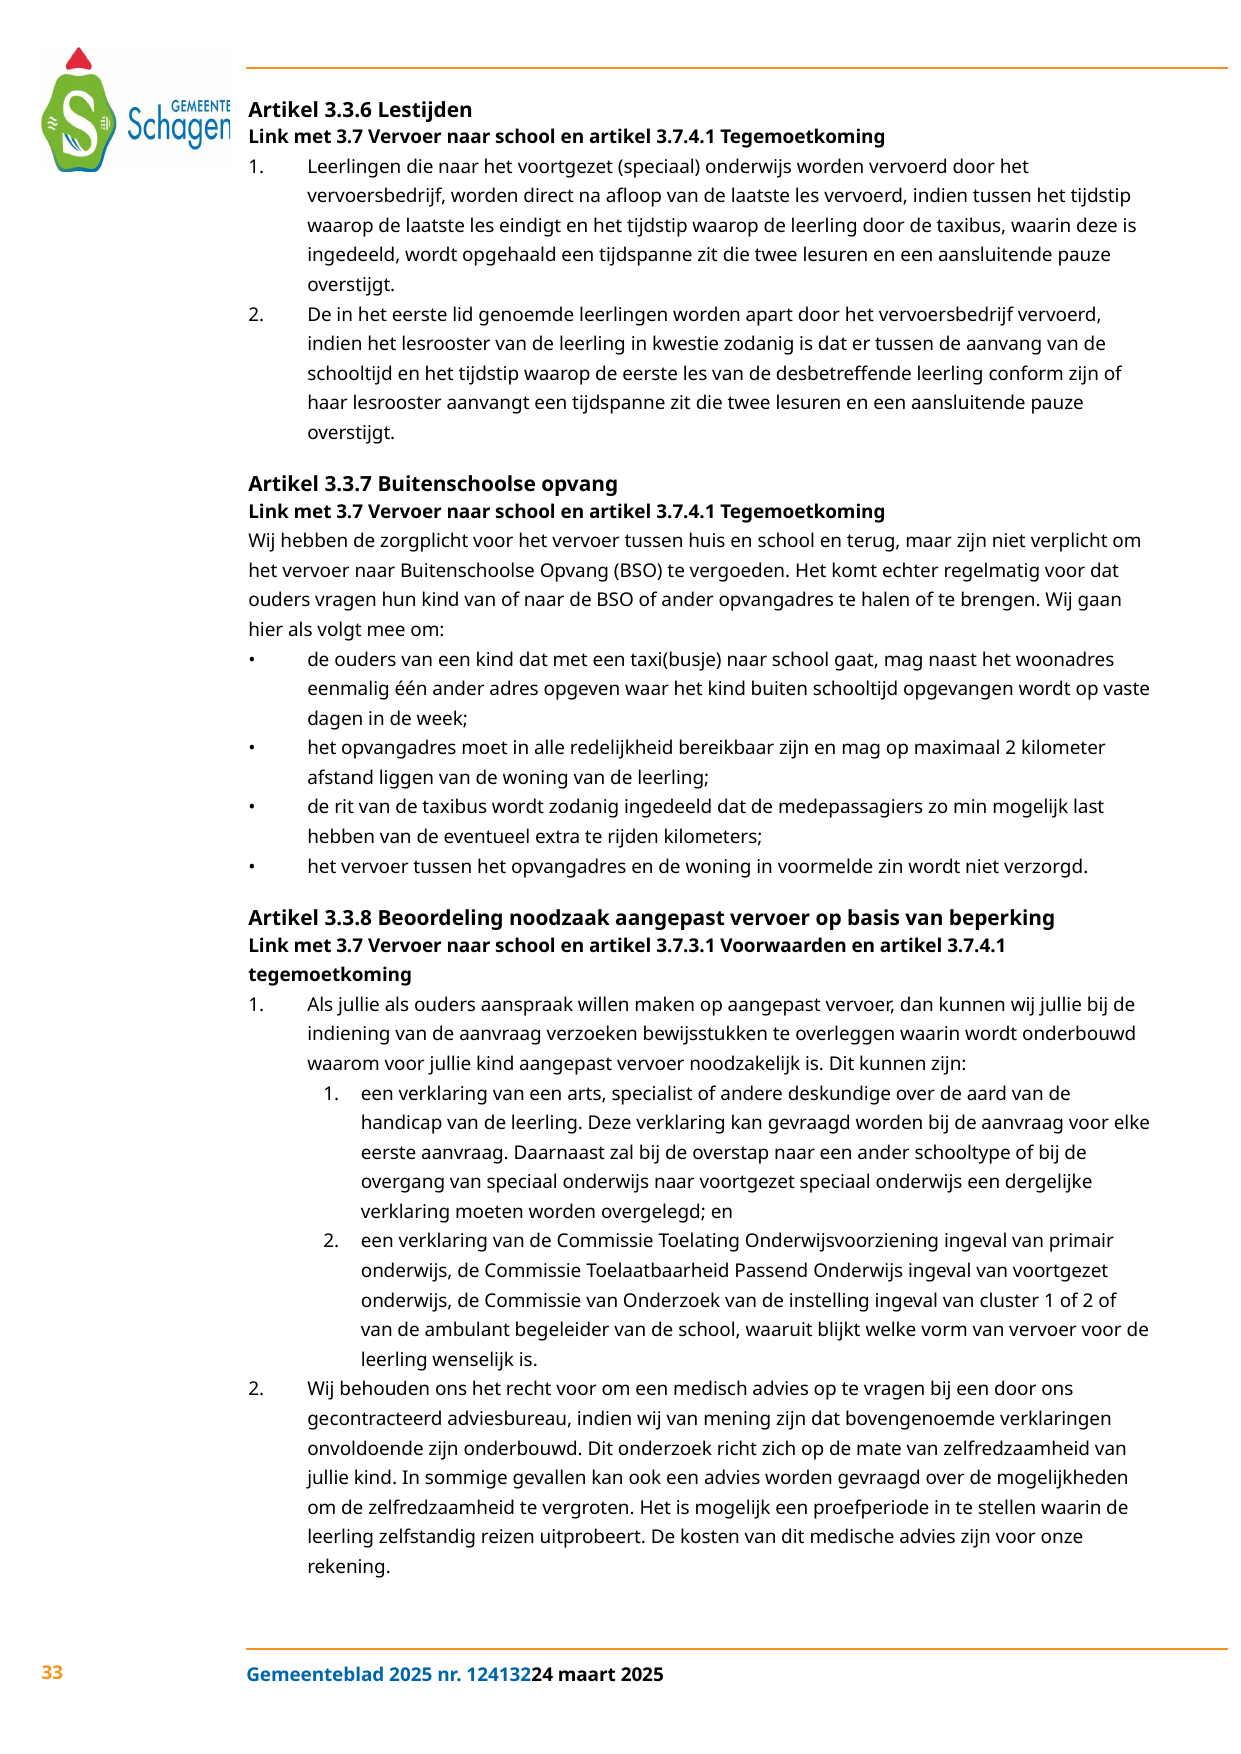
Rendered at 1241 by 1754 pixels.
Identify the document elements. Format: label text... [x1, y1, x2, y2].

list de rit van de taxibus wordt zodanig ingedeeld dat de medepassagiers zo min mogelijk last hebben van de eventueel extra te rijden kilometers; [248, 794, 1152, 849]
text Artikel 3.3.7 Buitenschoolse opvang [248, 469, 1152, 498]
text Wij hebben de zorgplicht voor het vervoer tussen huis en school en terug, maar zijn niet verplicht om het vervoer naar Buitenschoolse Opvang (BSO) te vergoeden. Het komt echter regelmatig voor dat ouders vragen hun kind van of naar de BSO of ander opvangadres te halen of te brengen. Wij gaan hier als volgt mee om: [248, 527, 1152, 642]
list het vervoer tussen het opvangadres en de woning in voormelde zin wordt niet verzorgd. [248, 853, 1152, 879]
list Wij behouden ons het recht voor om een medisch advies op te vragen bij een door ons gecontracteerd adviesbureau, indien wij van mening zijn dat bovengenoemde verklaringen onvoldoende zijn onderbouwd. Dit onderzoek richt zich op de mate van zelfredzaamheid van jullie kind. In sommige gevallen kan ook een advies worden gevraagd over de mogelijkheden om de zelfredzaamheid te vergroten. Het is mogelijk een proefperiode in te stellen waarin de leerling zelfstandig reizen uitprobeert. De kosten van dit medische advies zijn voor onze rekening. [248, 1376, 1152, 1579]
text Link met 3.7 Vervoer naar school en artikel 3.7.4.1 Tegemoetkoming [248, 498, 1152, 524]
list Als jullie als ouders aanspraak willen maken op aangepast vervoer, dan kunnen wij jullie bij de indiening van de aanvraag verzoeken bewijsstukken te overleggen waarin wordt onderbouwd waarom voor jullie kind aangepast vervoer noodzakelijk is. Dit kunnen zijn: [248, 991, 1152, 1076]
picture [41, 47, 231, 172]
list een verklaring van een arts, specialist of andere deskundige over de aard van de handicap van de leerling. Deze verklaring kan gevraagd worden bij de aanvraag voor elke eerste aanvraag. Daarnaast zal bij de overstap naar een ander schooltype of bij de overgang van speciaal onderwijs naar voortgezet speciaal onderwijs een dergelijke verklaring moeten worden overgelegd; en [323, 1080, 1152, 1224]
text Artikel 3.3.8 Beoordeling noodzaak aangepast vervoer op basis van beperking [248, 903, 1152, 932]
list de ouders van een kind dat met een taxi(busje) naar school gaat, mag naast het woonadres eenmalig één ander adres opgeven waar het kind buiten schooltijd opgevangen wordt op vaste dagen in de week; [248, 646, 1152, 731]
text Link met 3.7 Vervoer naar school en artikel 3.7.3.1 Voorwaarden en artikel 3.7.4.1 tegemoetkoming [248, 932, 1152, 987]
text Artikel 3.3.6 Lestijden [248, 95, 1152, 123]
list een verklaring van de Commissie Toelating Onderwijsvoorziening ingeval van primair onderwijs, de Commissie Toelaatbaarheid Passend Onderwijs ingeval van voortgezet onderwijs, de Commissie van Onderzoek van de instelling ingeval van cluster 1 of 2 of van de ambulant begeleider van de school, waaruit blijkt welke vorm van vervoer voor de leerling wenselijk is. [323, 1228, 1152, 1372]
text Link met 3.7 Vervoer naar school en artikel 3.7.4.1 Tegemoetkoming [248, 123, 1152, 149]
list Leerlingen die naar het voortgezet (speciaal) onderwijs worden vervoerd door het vervoersbedrijf, worden direct na afloop van de laatste les vervoerd, indien tussen het tijdstip waarop de laatste les eindigt en het tijdstip waarop de leerling door de taxibus, waarin deze is ingedeeld, wordt opgehaald een tijdspanne zit die twee lesuren en een aansluitende pauze overstijgt. [248, 153, 1152, 297]
list het opvangadres moet in alle redelijkheid bereikbaar zijn en mag op maximaal 2 kilometer afstand liggen van de woning van de leerling; [248, 734, 1152, 790]
list De in het eerste lid genoemde leerlingen worden apart door het vervoersbedrijf vervoerd, indien het lesrooster van de leerling in kwestie zodanig is dat er tussen de aanvang van de schooltijd en het tijdstip waarop de eerste les van de desbetreffende leerling conform zijn of haar lesrooster aanvangt een tijdspanne zit die twee lesuren en een aansluitende pauze overstijgt. [248, 301, 1152, 445]
